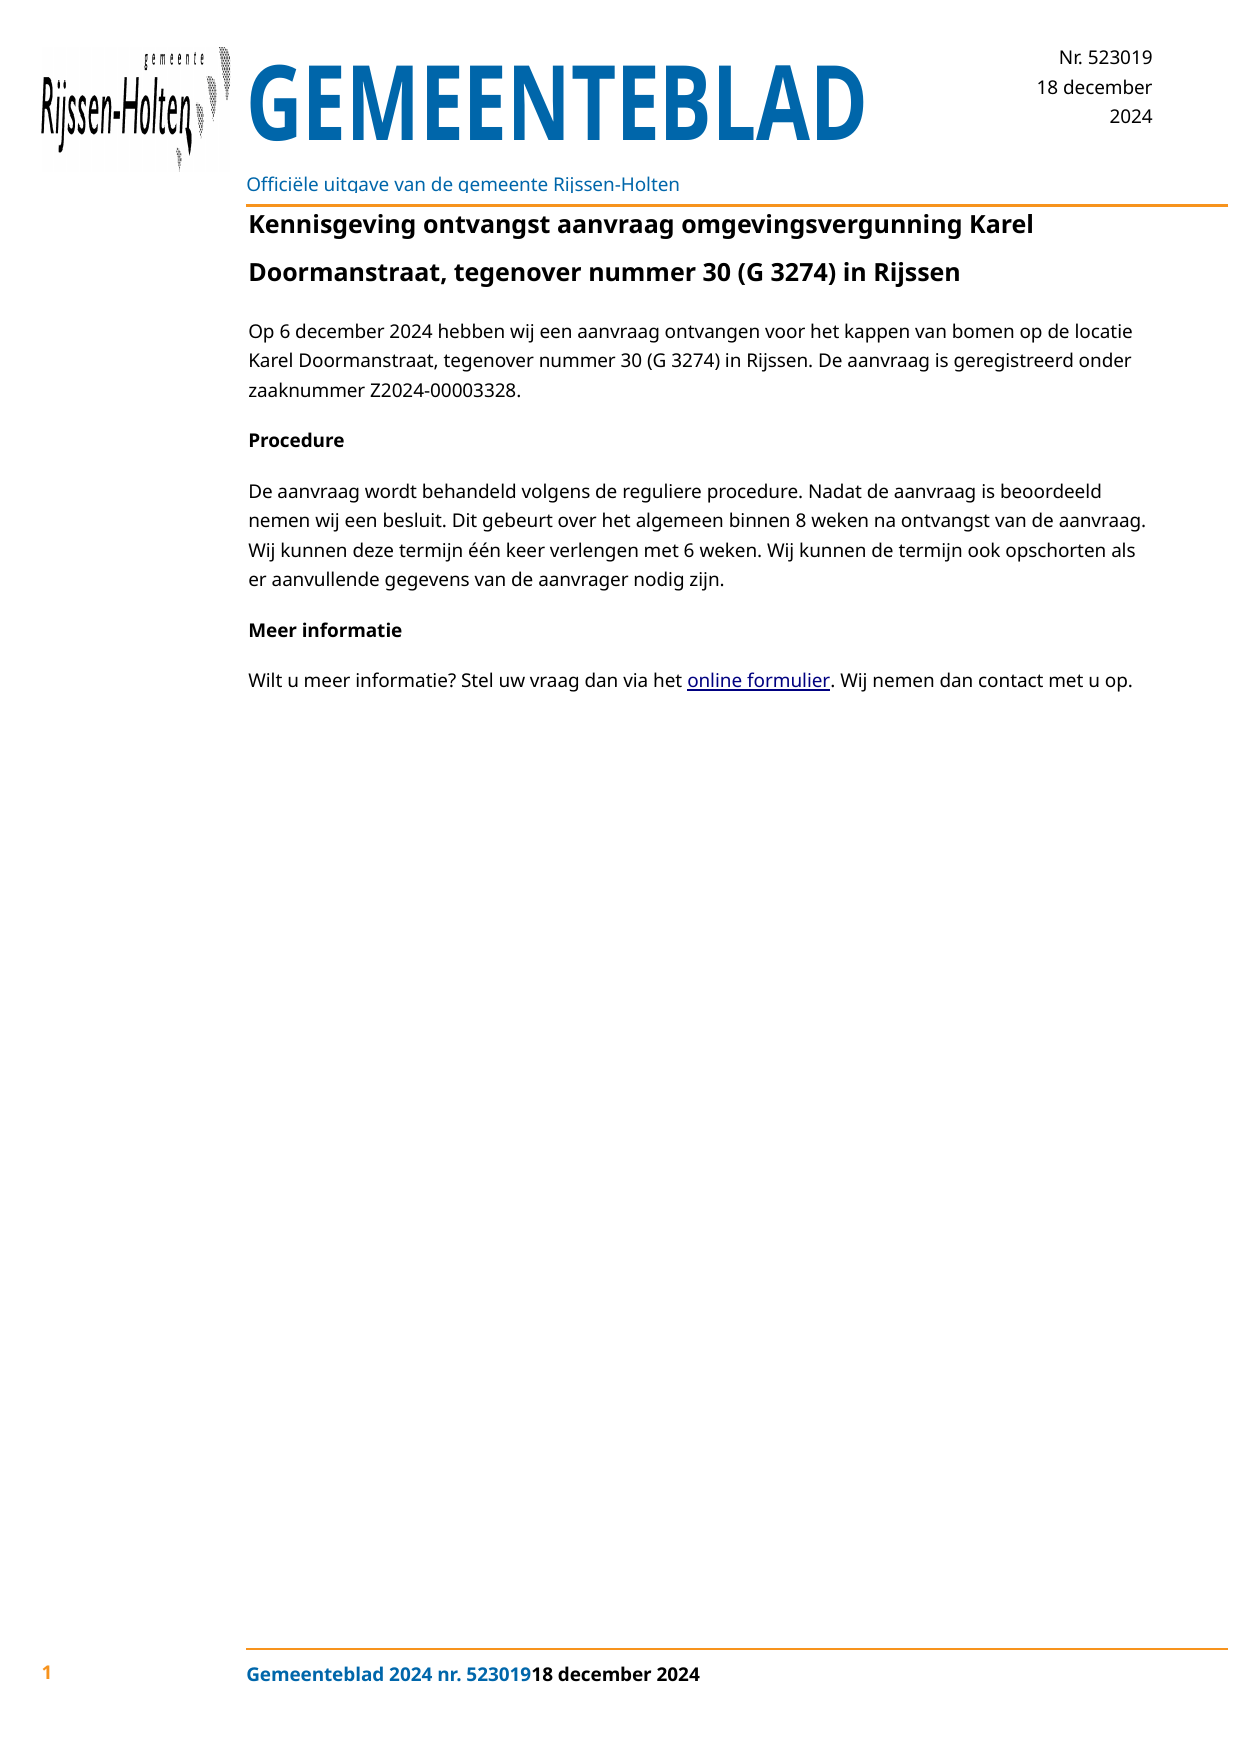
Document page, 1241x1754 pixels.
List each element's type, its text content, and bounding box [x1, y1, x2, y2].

text Wilt u meer informatie? Stel uw vraag dan via het online formulier. Wij nemen dan contact met u op. [248, 667, 1152, 693]
text Op 6 december 2024 hebben wij een aanvraag ontvangen voor het kappen van bomen op de locatie Karel Doormanstraat, tegenover nummer 30 (G 3274) in Rijssen. De aanvraag is geregistreerd onder zaaknummer Z2024-00003328. [248, 318, 1152, 403]
text De aanvraag wordt behandeld volgens de reguliere procedure. Nadat de aanvraag is beoordeeld nemen wij een besluit. Dit gebeurt over het algemeen binnen 8 weken na ontvangst van de aanvraag. Wij kunnen deze termijn één keer verlengen met 6 weken. Wij kunnen de termijn ook opschorten als er aanvullende gegevens van de aanvrager nodig zijn. [248, 478, 1152, 592]
text Procedure [248, 427, 1152, 453]
picture [41, 47, 231, 172]
text Kennisgeving ontvangst aanvraag omgevingsvergunning Karel Doormanstraat, tegenover nummer 30 (G 3274) in Rijssen [248, 207, 1152, 288]
text Meer informatie [248, 617, 1152, 643]
